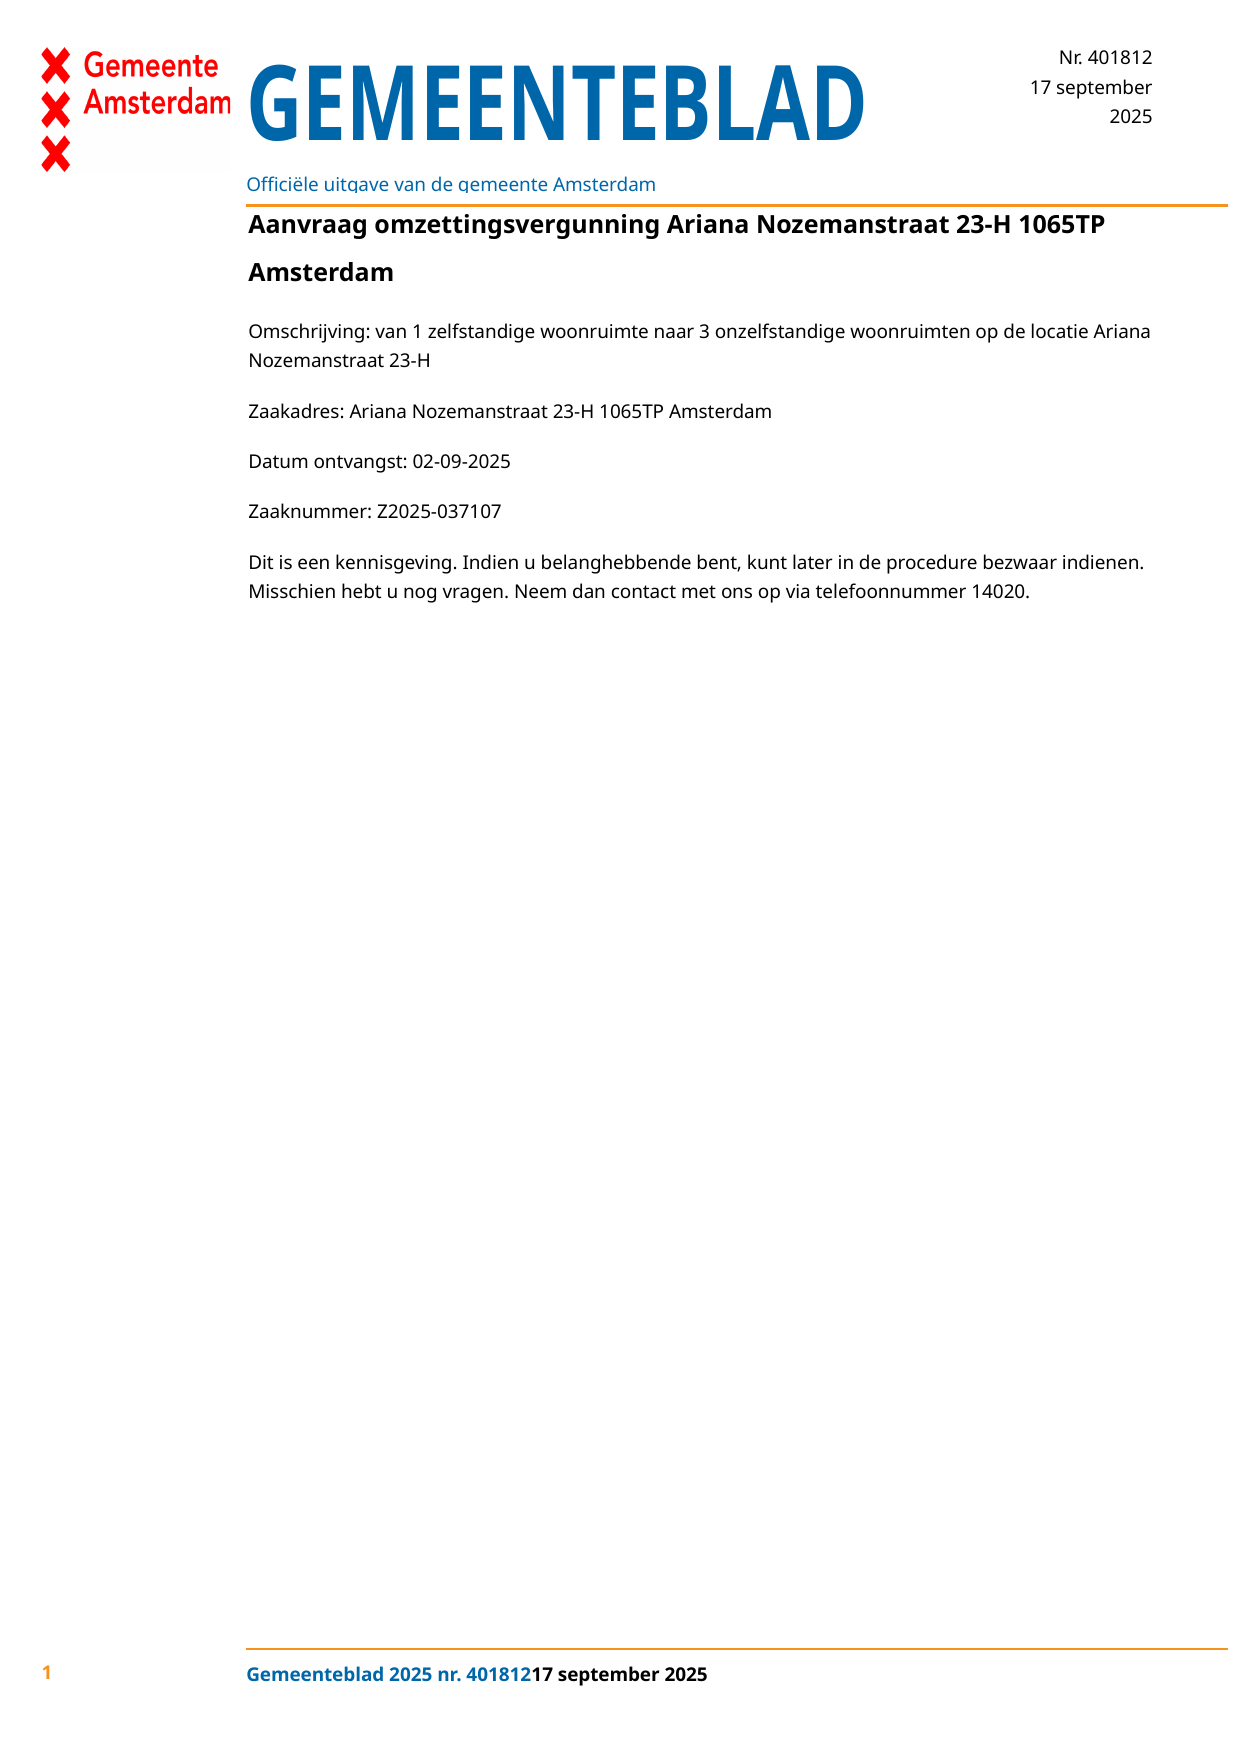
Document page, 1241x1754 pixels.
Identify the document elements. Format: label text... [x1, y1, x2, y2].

text Zaaknummer: Z2025-037107 [248, 499, 1152, 524]
text Datum ontvangst: 02-09-2025 [248, 448, 1152, 474]
text Zaakadres: Ariana Nozemanstraat 23-H 1065TP Amsterdam [248, 398, 1152, 424]
text Aanvraag omzettingsvergunning Ariana Nozemanstraat 23-H 1065TP Amsterdam [248, 207, 1152, 288]
picture [41, 47, 231, 172]
text Dit is een kennisgeving. Indien u belanghebbende bent, kunt later in de procedure bezwaar indienen. Misschien hebt u nog vragen. Neem dan contact met ons op via telefoonnummer 14020. [248, 549, 1152, 604]
text Omschrijving: van 1 zelfstandige woonruimte naar 3 onzelfstandige woonruimten op de locatie Ariana Nozemanstraat 23-H [248, 318, 1152, 373]
